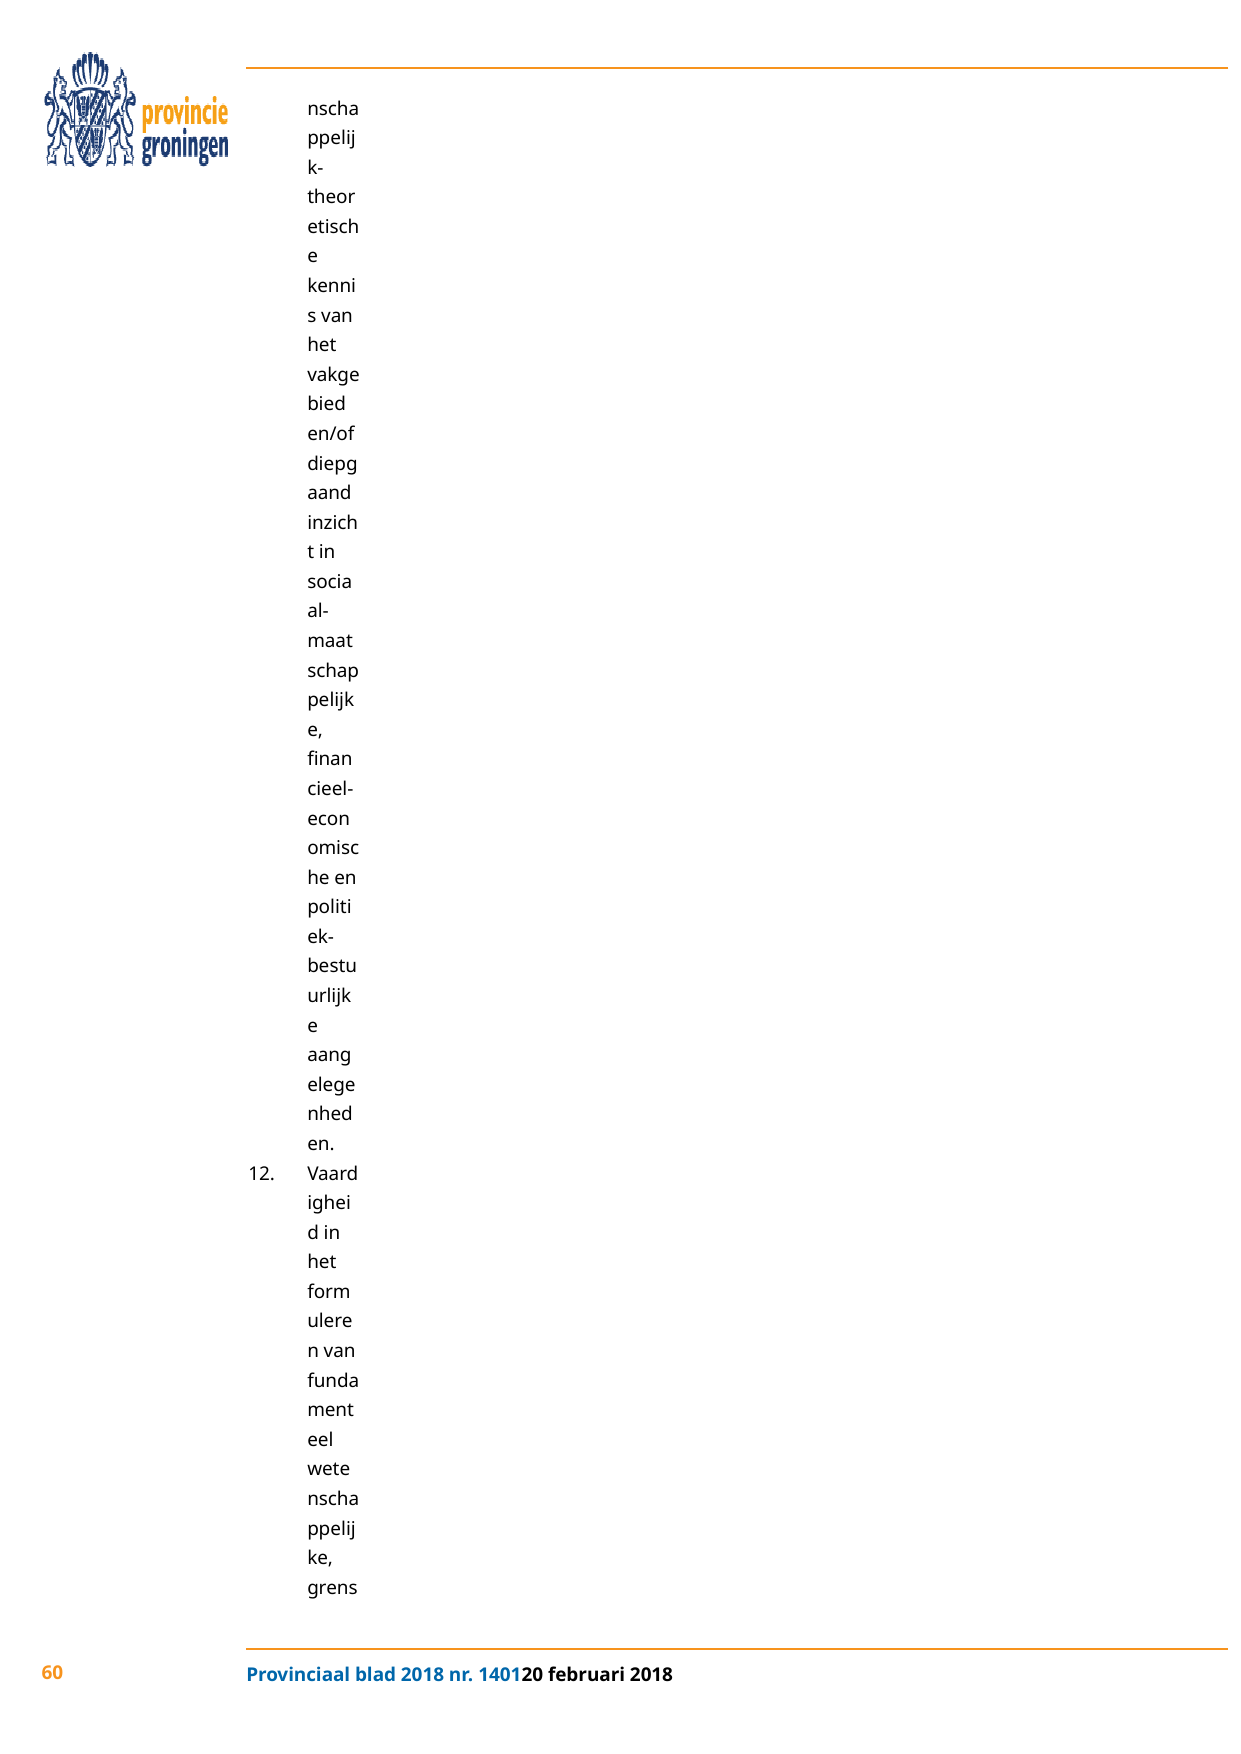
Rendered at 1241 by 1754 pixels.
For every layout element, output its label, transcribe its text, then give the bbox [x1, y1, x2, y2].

table_cell [1039, 95, 1152, 1600]
picture [41, 47, 231, 172]
table_cell [587, 95, 700, 1600]
table_cell [813, 95, 926, 1600]
table_cell [474, 95, 587, 1600]
table_cell [700, 95, 813, 1600]
table_cell [926, 95, 1038, 1600]
table_cell nschappelijk-theoretische kennis van het vakgebied en/of diepgaand inzicht in sociaal-maatschappelijke, financieel-economische en politiek-bestuurlijke aangelegenheden. Vaardigheid in het formuleren van fundamenteel wetenschappelijke, grens [248, 95, 361, 1600]
table_cell [361, 95, 474, 1600]
